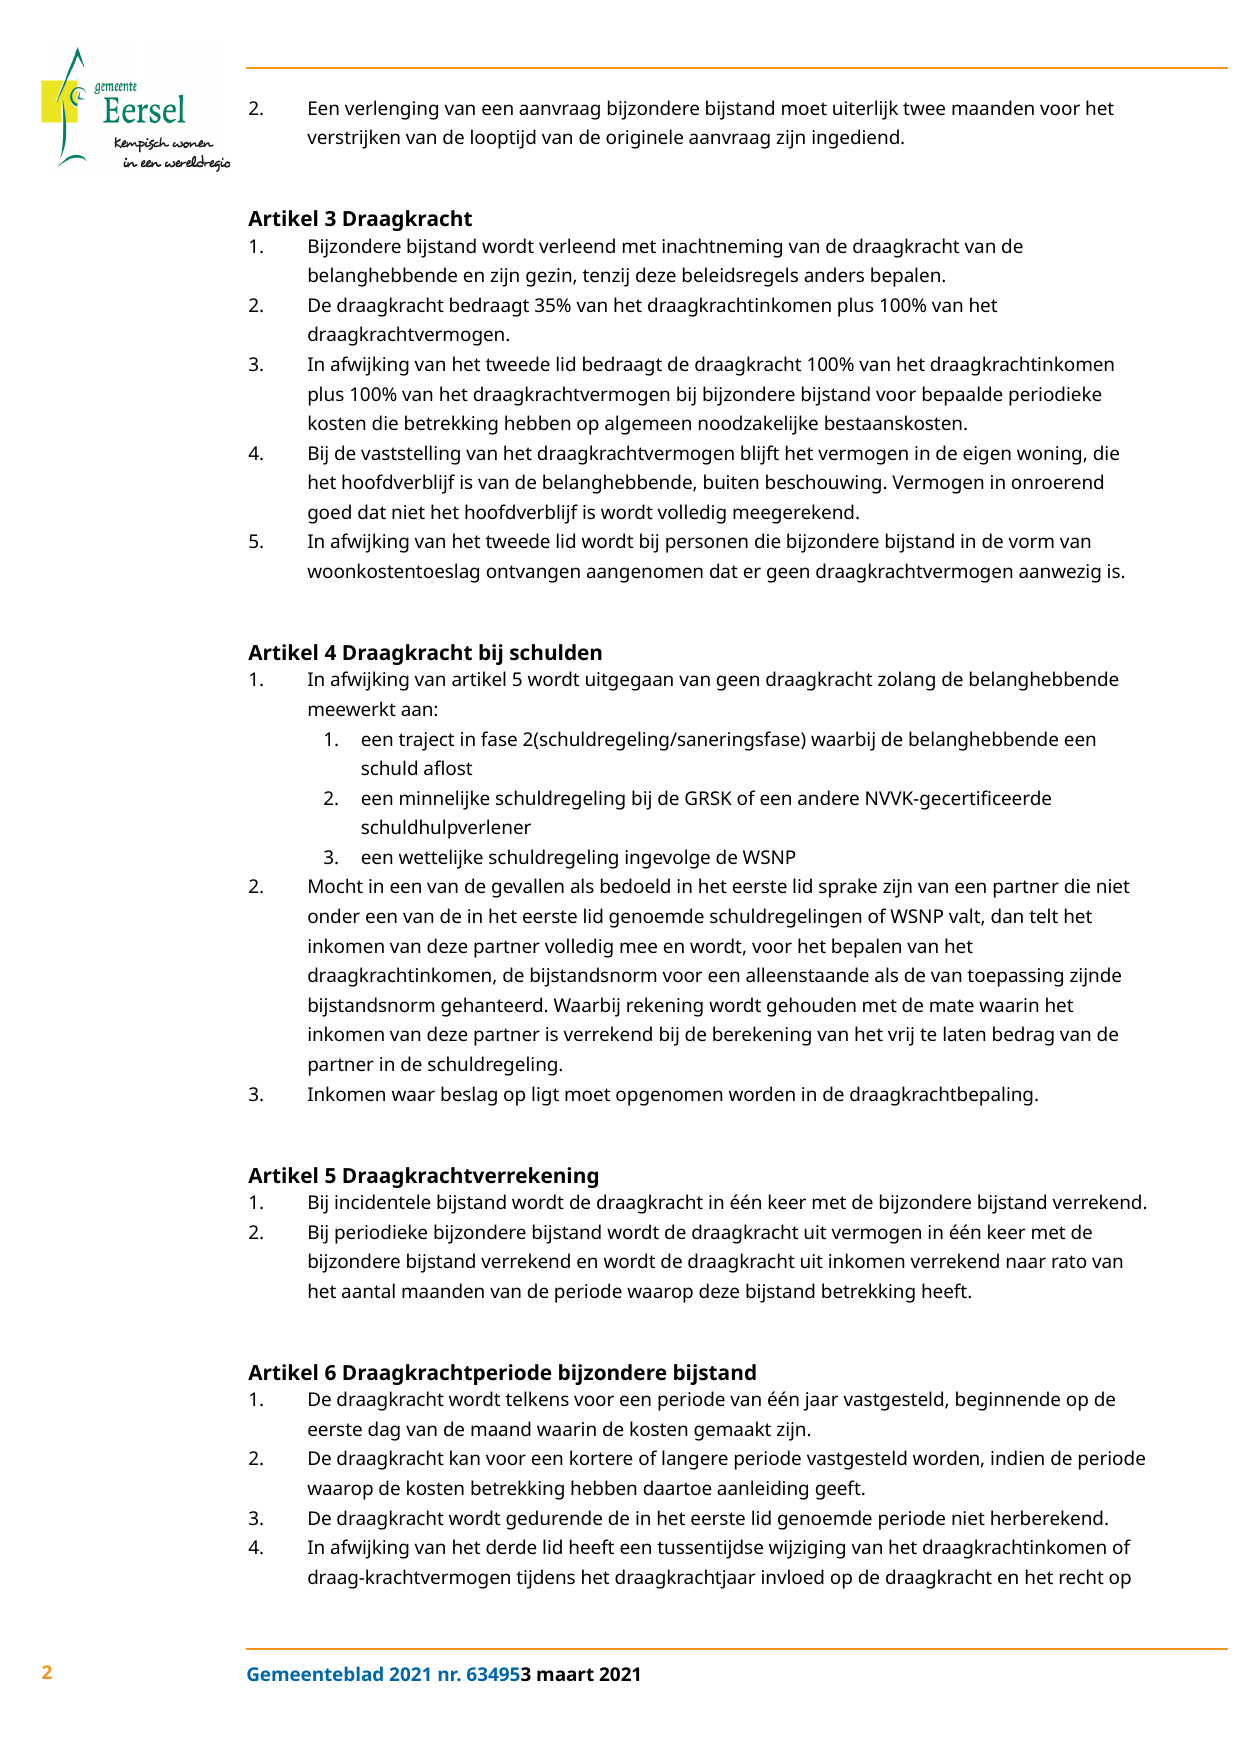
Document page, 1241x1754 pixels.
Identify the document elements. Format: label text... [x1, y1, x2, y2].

list Bijzondere bijstand wordt verleend met inachtneming van de draagkracht van de belanghebbende en zijn gezin, tenzij deze beleidsregels anders bepalen. [248, 233, 1152, 288]
text Artikel 3 Draagkracht [248, 204, 1152, 233]
list In afwijking van artikel 5 wordt uitgegaan van geen draagkracht zolang de belanghebbende meewerkt aan: [248, 667, 1152, 722]
list In afwijking van het tweede lid wordt bij personen die bijzondere bijstand in de vorm van woonkostentoeslag ontvangen aangenomen dat er geen draagkrachtvermogen aanwezig is. [248, 529, 1152, 584]
list Bij periodieke bijzondere bijstand wordt de draagkracht uit vermogen in één keer met de bijzondere bijstand verrekend en wordt de draagkracht uit inkomen verrekend naar rato van het aantal maanden van de periode waarop deze bijstand betrekking heeft. [248, 1219, 1152, 1304]
list Mocht in een van de gevallen als bedoeld in het eerste lid sprake zijn van een partner die niet onder een van de in het eerste lid genoemde schuldregelingen of WSNP valt, dan telt het inkomen van deze partner volledig mee en wordt, voor het bepalen van het draagkrachtinkomen, de bijstandsnorm voor een alleenstaande als de van toepassing zijnde bijstandsnorm gehanteerd. Waarbij rekening wordt gehouden met de mate waarin het inkomen van deze partner is verrekend bij de berekening van het vrij te laten bedrag van de partner in de schuldregeling. [248, 874, 1152, 1077]
list Inkomen waar beslag op ligt moet opgenomen worden in de draagkrachtbepaling. [248, 1081, 1152, 1107]
picture [41, 47, 231, 172]
text Artikel 4 Draagkracht bij schulden [248, 638, 1152, 667]
list Een verlenging van een aanvraag bijzondere bijstand moet uiterlijk twee maanden voor het verstrijken van de looptijd van de originele aanvraag zijn ingediend. [248, 95, 1152, 150]
text Artikel 5 Draagkrachtverrekening [248, 1161, 1152, 1189]
list een traject in fase 2(schuldregeling/saneringsfase) waarbij de belanghebbende een schuld aflost [323, 726, 1152, 781]
text Artikel 6 Draagkrachtperiode bijzondere bijstand [248, 1358, 1152, 1386]
list een wettelijke schuldregeling ingevolge de WSNP [323, 844, 1152, 870]
list De draagkracht wordt telkens voor een periode van één jaar vastgesteld, beginnende op de eerste dag van de maand waarin de kosten gemaakt zijn. [248, 1386, 1152, 1442]
list In afwijking van het tweede lid bedraagt de draagkracht 100% van het draagkrachtinkomen plus 100% van het draagkrachtvermogen bij bijzondere bijstand voor bepaalde periodieke kosten die betrekking hebben op algemeen noodzakelijke bestaanskosten. [248, 351, 1152, 436]
list Bij incidentele bijstand wordt de draagkracht in één keer met de bijzondere bijstand verrekend. [248, 1189, 1152, 1215]
list een minnelijke schuldregeling bij de GRSK of een andere NVVK-gecertificeerde schuldhulpverlener [323, 785, 1152, 840]
list In afwijking van het derde lid heeft een tussentijdse wijziging van het draagkrachtinkomen of draag-krachtvermogen tijdens het draagkrachtjaar invloed op de draagkracht en het recht op [248, 1534, 1152, 1590]
list De draagkracht kan voor een kortere of langere periode vastgesteld worden, indien de periode waarop de kosten betrekking hebben daartoe aanleiding geeft. [248, 1446, 1152, 1501]
list Bij de vaststelling van het draagkrachtvermogen blijft het vermogen in de eigen woning, die het hoofdverblijf is van de belanghebbende, buiten beschouwing. Vermogen in onroerend goed dat niet het hoofdverblijf is wordt volledig meegerekend. [248, 440, 1152, 525]
list De draagkracht wordt gedurende de in het eerste lid genoemde periode niet herberekend. [248, 1505, 1152, 1531]
list De draagkracht bedraagt 35% van het draagkrachtinkomen plus 100% van het draagkrachtvermogen. [248, 292, 1152, 347]
